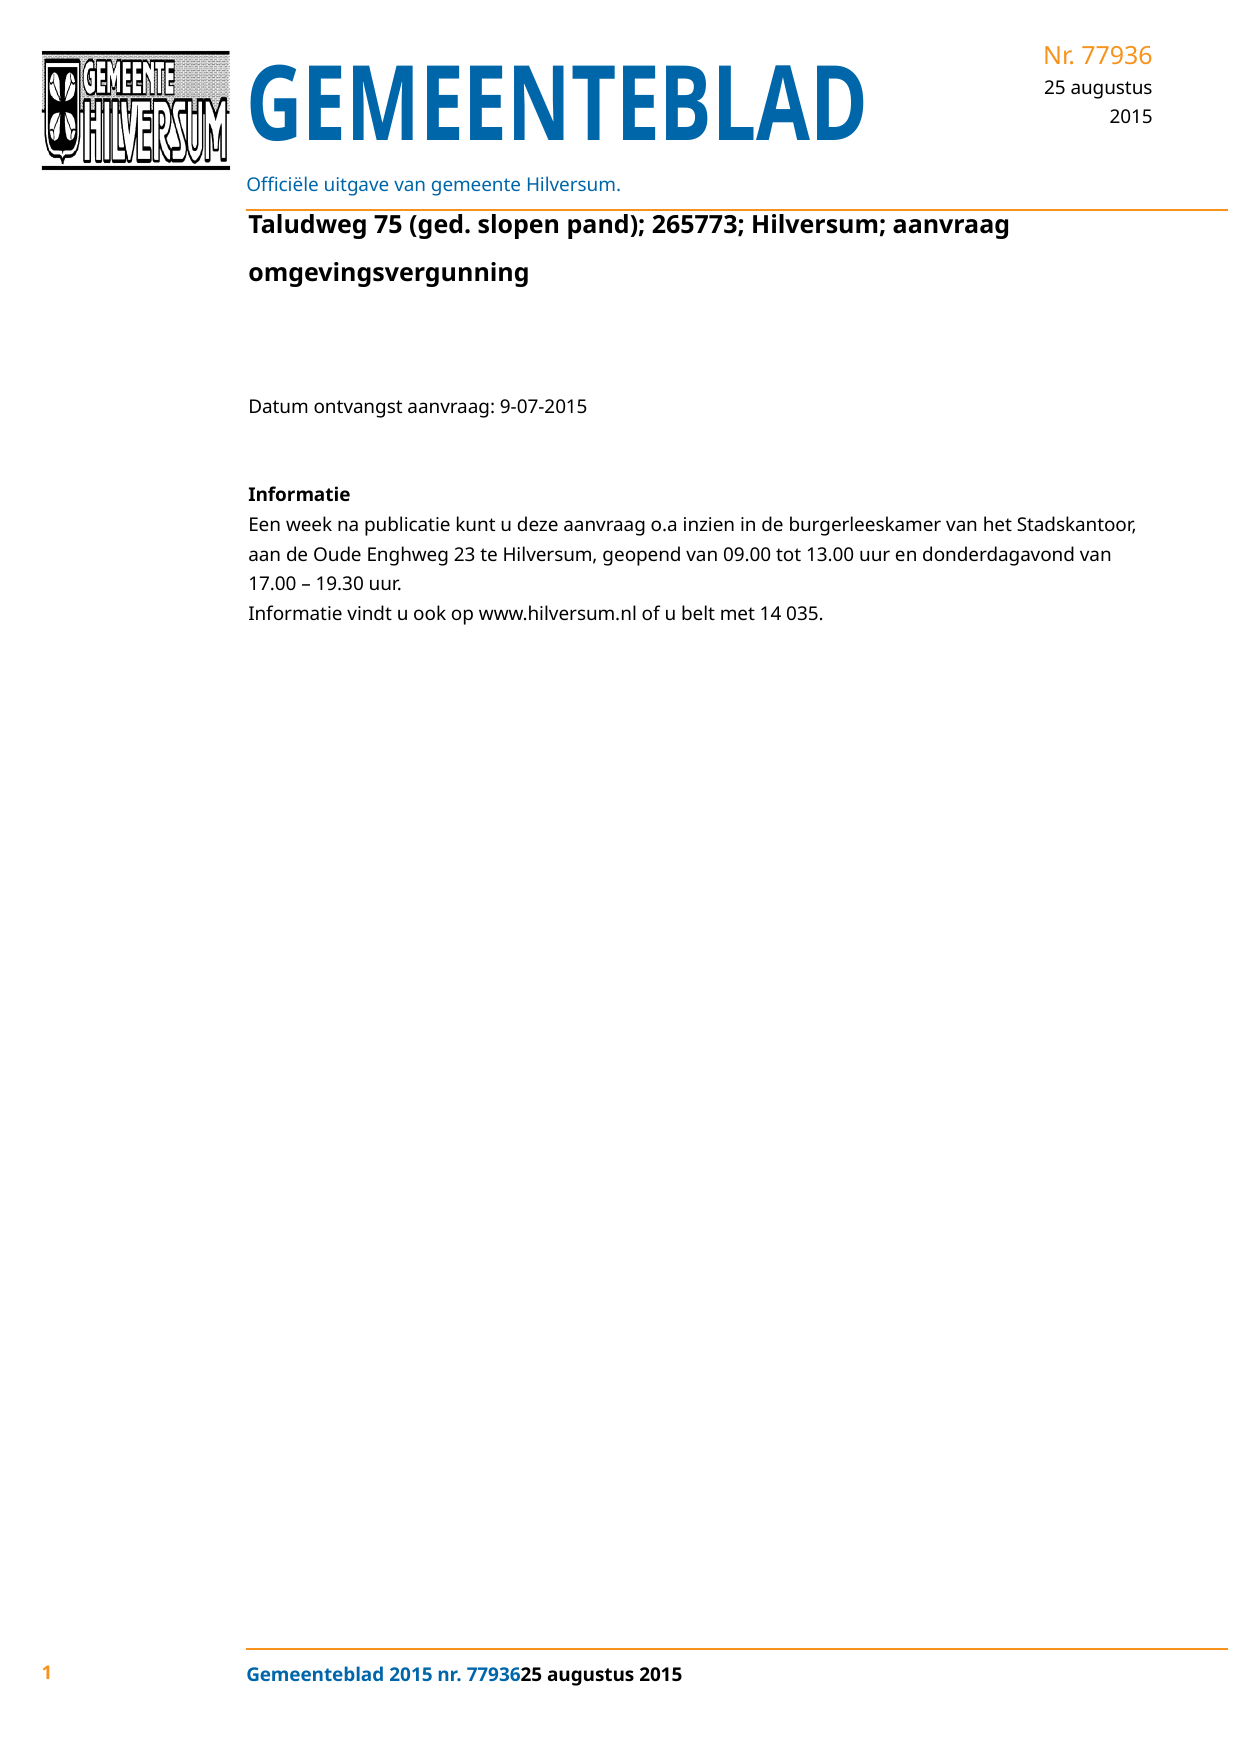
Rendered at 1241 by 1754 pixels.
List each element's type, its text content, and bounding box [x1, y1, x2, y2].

text Informatie vindt u ook op www.hilversum.nl of u belt met 14 035. [248, 600, 1152, 626]
picture [41, 47, 231, 172]
text Informatie [248, 482, 1152, 507]
text Datum ontvangst aanvraag: 9-07-2015 [248, 393, 1152, 419]
text aan de Oude Enghweg 23 te Hilversum, geopend van 09.00 tot 13.00 uur en donderdagavond van 17.00 – 19.30 uur. [248, 541, 1152, 596]
text Een week na publicatie kunt u deze aanvraag o.a inzien in de burgerleeskamer van het Stadskantoor, [248, 511, 1152, 537]
text Taludweg 75 (ged. slopen pand); 265773; Hilversum; aanvraag omgevingsvergunning [248, 211, 1152, 288]
